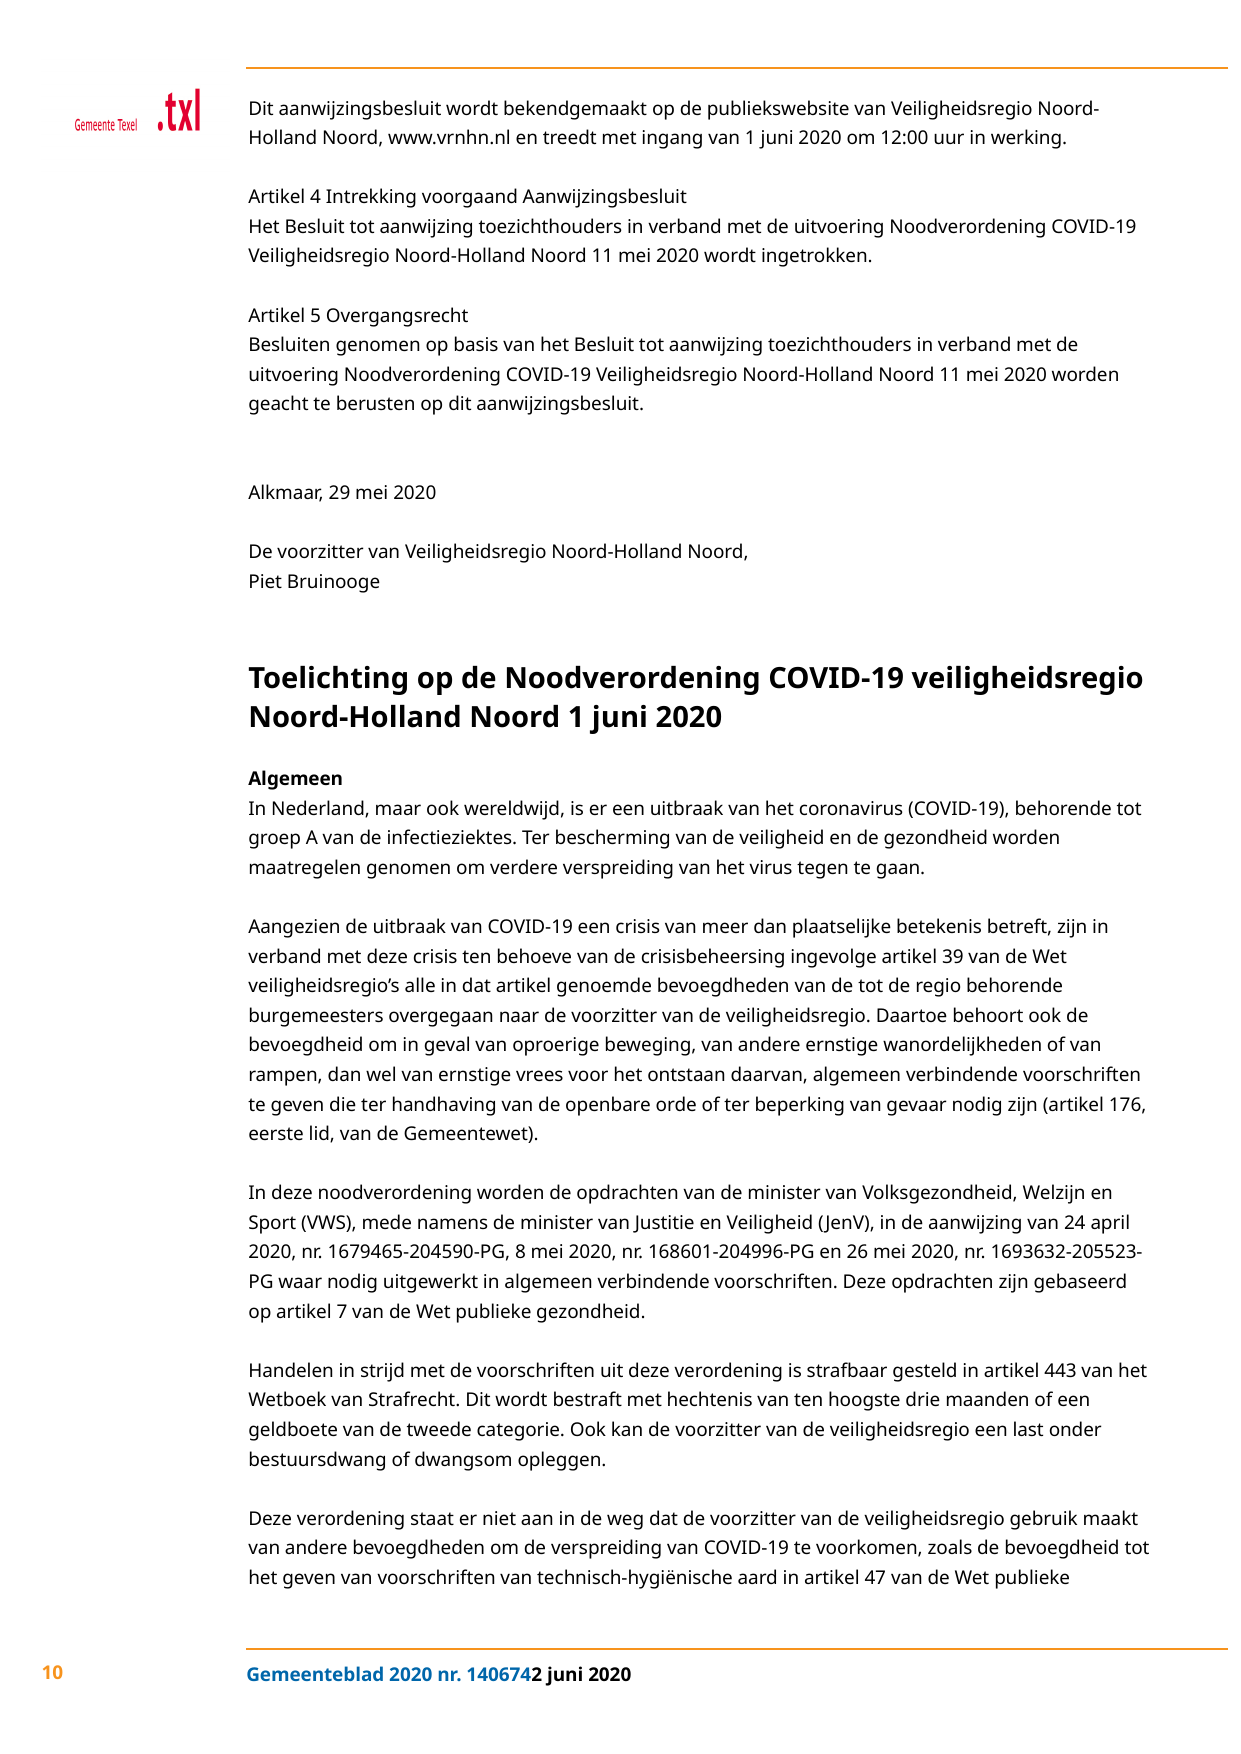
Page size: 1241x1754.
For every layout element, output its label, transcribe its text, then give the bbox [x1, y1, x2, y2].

text Artikel 5 Overgangsrecht [248, 302, 1152, 328]
text Handelen in strijd met de voorschriften uit deze verordening is strafbaar gesteld in artikel 443 van het Wetboek van Strafrecht. Dit wordt bestraft met hechtenis van ten hoogste drie maanden of een geldboete van de tweede categorie. Ook kan de voorzitter van de veiligheidsregio een last onder bestuursdwang of dwangsom opleggen. [248, 1357, 1152, 1472]
text In deze noodverordening worden de opdrachten van de minister van Volksgezondheid, Welzijn en Sport (VWS), mede namens de minister van Justitie en Veiligheid (JenV), in de aanwijzing van 24 april 2020, nr. 1679465-204590-PG, 8 mei 2020, nr. 168601-204996-PG en 26 mei 2020, nr. 1693632-205523-PG waar nodig uitgewerkt in algemeen verbindende voorschriften. Deze opdrachten zijn gebaseerd op artikel 7 van de Wet publieke gezondheid. [248, 1179, 1152, 1324]
text Het Besluit tot aanwijzing toezichthouders in verband met de uitvoering Noodverordening COVID-19 Veiligheidsregio Noord-Holland Noord 11 mei 2020 wordt ingetrokken. [248, 213, 1152, 268]
text Aangezien de uitbraak van COVID-19 een crisis van meer dan plaatselijke betekenis betreft, zijn in verband met deze crisis ten behoeve van de crisisbeheersing ingevolge artikel 39 van de Wet veiligheidsregio’s alle in dat artikel genoemde bevoegdheden van de tot de regio behorende burgemeesters overgegaan naar de voorzitter van de veiligheidsregio. Daartoe behoort ook de bevoegdheid om in geval van oproerige beweging, van andere ernstige wanordelijkheden of van rampen, dan wel van ernstige vrees voor het ontstaan daarvan, algemeen verbindende voorschriften te geven die ter handhaving van de openbare orde of ter beperking van gevaar nodig zijn (artikel 176, eerste lid, van de Gemeentewet). [248, 913, 1152, 1146]
text Dit aanwijzingsbesluit wordt bekendgemaakt op de publiekswebsite van Veiligheidsregio Noord-Holland Noord, www.vrnhn.nl en treedt met ingang van 1 juni 2020 om 12:00 uur in werking. [248, 95, 1152, 150]
picture [41, 47, 231, 172]
text Toelichting op de Noodverordening COVID-19 veiligheidsregio Noord-Holland Noord 1 juni 2020 [248, 657, 1152, 736]
text Piet Bruinooge [248, 568, 1152, 594]
text Alkmaar, 29 mei 2020 [248, 479, 1152, 505]
text De voorzitter van Veiligheidsregio Noord-Holland Noord, [248, 538, 1152, 564]
text Algemeen [248, 765, 1152, 791]
text In Nederland, maar ook wereldwijd, is er een uitbraak van het coronavirus (COVID-19), behorende tot groep A van de infectieziektes. Ter bescherming van de veiligheid en de gezondheid worden maatregelen genomen om verdere verspreiding van het virus tegen te gaan. [248, 795, 1152, 880]
text Artikel 4 Intrekking voorgaand Aanwijzingsbesluit [248, 183, 1152, 209]
text Deze verordening staat er niet aan in de weg dat de voorzitter van de veiligheidsregio gebruik maakt van andere bevoegdheden om de verspreiding van COVID-19 te voorkomen, zoals de bevoegdheid tot het geven van voorschriften van technisch-hygiënische aard in artikel 47 van de Wet publieke [248, 1505, 1152, 1590]
text Besluiten genomen op basis van het Besluit tot aanwijzing toezichthouders in verband met de uitvoering Noodverordening COVID-19 Veiligheidsregio Noord-Holland Noord 11 mei 2020 worden geacht te berusten op dit aanwijzingsbesluit. [248, 331, 1152, 416]
